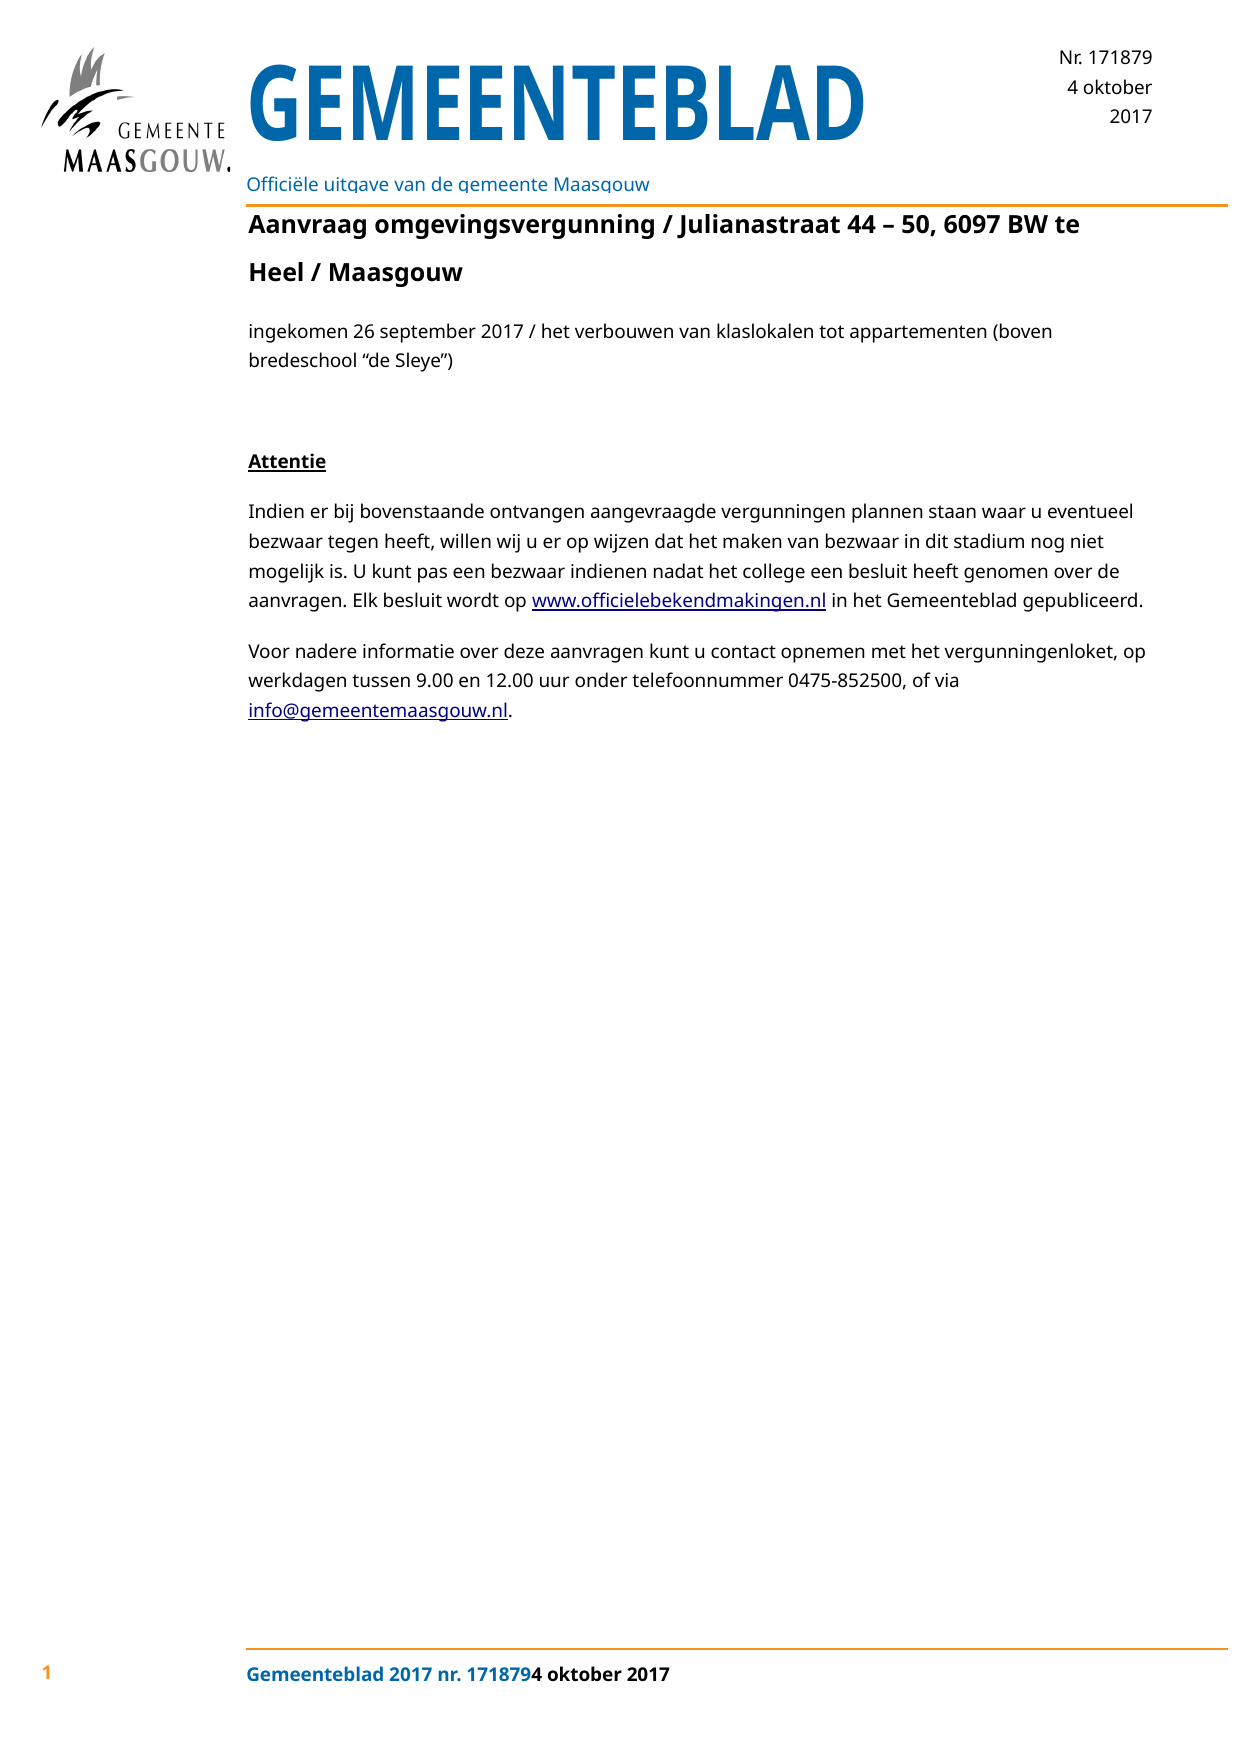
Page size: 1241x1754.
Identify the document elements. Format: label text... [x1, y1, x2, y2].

picture [41, 47, 231, 172]
text ingekomen 26 september 2017 / het verbouwen van klaslokalen tot appartementen (boven bredeschool “de Sleye”) [248, 318, 1152, 373]
text Voor nadere informatie over deze aanvragen kunt u contact opnemen met het vergunningenloket, op werkdagen tussen 9.00 en 12.00 uur onder telefoonnummer 0475-852500, of via info@gemeentemaasgouw.nl. [248, 638, 1152, 723]
text Attentie [248, 448, 1152, 474]
text Aanvraag omgevingsvergunning / Julianastraat 44 – 50, 6097 BW te Heel / Maasgouw [248, 207, 1152, 288]
text Indien er bij bovenstaande ontvangen aangevraagde vergunningen plannen staan waar u eventueel bezwaar tegen heeft, willen wij u er op wijzen dat het maken van bezwaar in dit stadium nog niet mogelijk is. U kunt pas een bezwaar indienen nadat het college een besluit heeft genomen over de aanvragen. Elk besluit wordt op www.officielebekendmakingen.nl in het Gemeenteblad gepubliceerd. [248, 499, 1152, 613]
